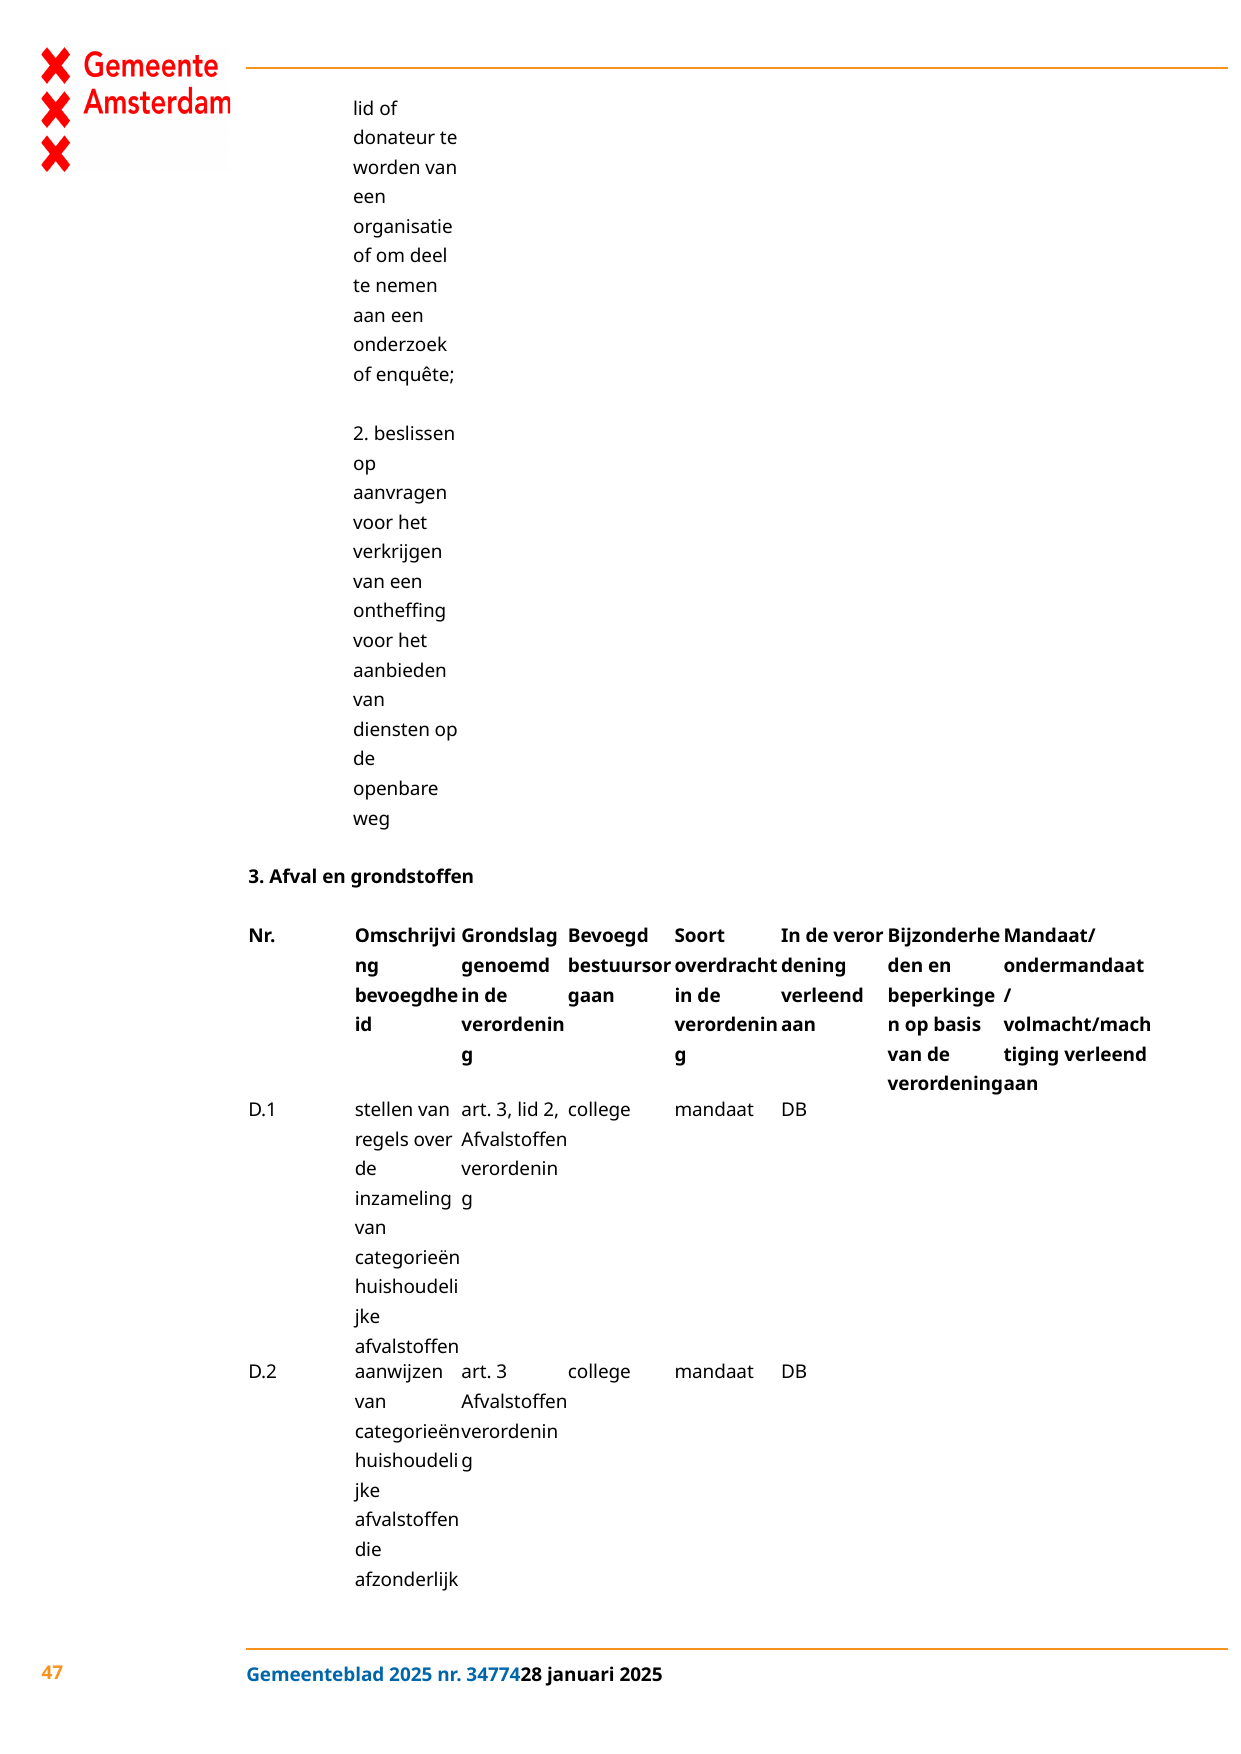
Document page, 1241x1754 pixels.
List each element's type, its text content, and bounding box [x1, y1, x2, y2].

table_cell [1003, 1096, 1152, 1359]
table_cell [878, 95, 1006, 831]
table_cell lid of donateur te worden van een organisatie of om deel te nemen aan een onderzoek of enquête; 2. beslissen op aanvragen voor het verkrijgen van een ontheffing voor het aanbieden van diensten op de openbare weg [353, 95, 458, 831]
table_cell college [568, 1359, 674, 1591]
picture [41, 47, 231, 172]
table_cell D.2 [248, 1359, 354, 1591]
table_header Bijzonderheden en beperkingen op basis van de verordening [888, 923, 1003, 1096]
table_header In de veror dening verleend aan [781, 923, 887, 1096]
table_cell [248, 95, 353, 831]
table_header Bevoegd bestuursorgaan [568, 923, 674, 1096]
table_cell DB [781, 1096, 887, 1359]
table_header Grondslag genoemd in de verordening [461, 923, 568, 1096]
table_cell aanwijzen van categorieën huishoudelijke afvalstoffen die afzonderlijk [355, 1359, 461, 1591]
table_cell [773, 95, 878, 831]
table_cell mandaat [674, 1096, 781, 1359]
text 3. Afval en grondstoffen [248, 863, 1152, 889]
table_cell stellen van regels over de inzameling van categorieën huishoudelijke afvalstoffen [355, 1096, 461, 1359]
table_header Mandaat/ ondermandaat / volmacht/machtiging verleend aan [1003, 923, 1152, 1096]
table_cell college [568, 1096, 674, 1359]
table_cell [668, 95, 773, 831]
table_cell [1003, 1359, 1152, 1591]
table_cell [888, 1096, 1003, 1359]
table_cell D.1 [248, 1096, 354, 1359]
table_cell [458, 95, 563, 831]
table_cell [1006, 95, 1152, 831]
table_cell art. 3 Afvalstoffenverordening [461, 1359, 568, 1591]
table_cell [888, 1359, 1003, 1591]
table_cell [563, 95, 668, 831]
table_header Nr. [248, 923, 354, 1096]
table_cell DB [781, 1359, 887, 1591]
table_cell art. 3, lid 2, Afvalstoffenverordening [461, 1096, 568, 1359]
table_header Omschrijving bevoegdheid [355, 923, 461, 1096]
table_cell mandaat [674, 1359, 781, 1591]
table_header Soort overdracht in de verordening [674, 923, 781, 1096]
